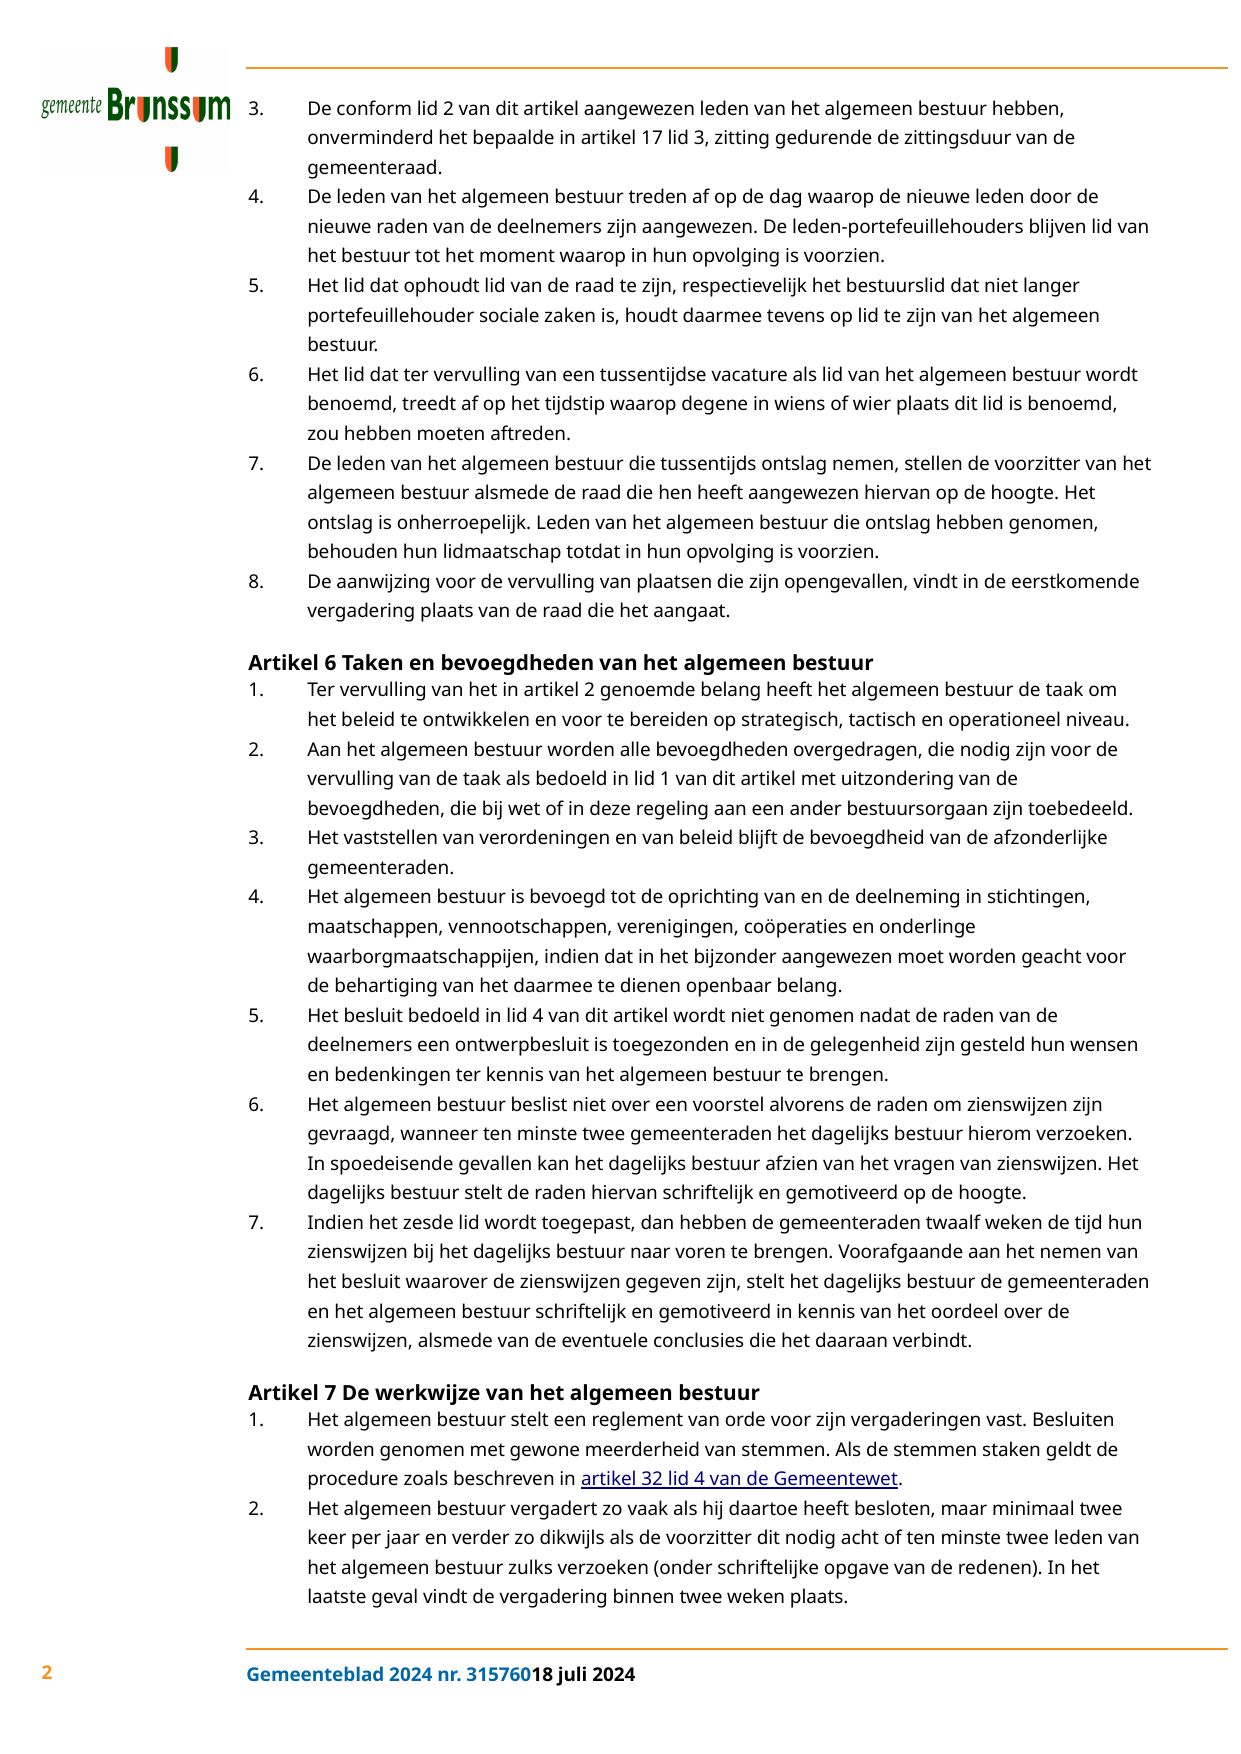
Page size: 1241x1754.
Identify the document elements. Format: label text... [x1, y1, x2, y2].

text Artikel 6 Taken en bevoegdheden van het algemeen bestuur [248, 648, 1152, 677]
list De leden van het algemeen bestuur die tussentijds ontslag nemen, stellen de voorzitter van het algemeen bestuur alsmede de raad die hen heeft aangewezen hiervan op de hoogte. Het ontslag is onherroepelijk. Leden van het algemeen bestuur die ontslag hebben genomen, behouden hun lidmaatschap totdat in hun opvolging is voorzien. [248, 450, 1152, 564]
text Artikel 7 De werkwijze van het algemeen bestuur [248, 1378, 1152, 1406]
list Indien het zesde lid wordt toegepast, dan hebben de gemeenteraden twaalf weken de tijd hun zienswijzen bij het dagelijks bestuur naar voren te brengen. Voorafgaande aan het nemen van het besluit waarover de zienswijzen gegeven zijn, stelt het dagelijks bestuur de gemeenteraden en het algemeen bestuur schriftelijk en gemotiveerd in kennis van het oordeel over de zienswijzen, alsmede van de eventuele conclusies die het daaraan verbindt. [248, 1209, 1152, 1353]
list Het lid dat ter vervulling van een tussentijdse vacature als lid van het algemeen bestuur wordt benoemd, treedt af op het tijdstip waarop degene in wiens of wier plaats dit lid is benoemd, zou hebben moeten aftreden. [248, 361, 1152, 446]
list De aanwijzing voor de vervulling van plaatsen die zijn opengevallen, vindt in de eerstkomende vergadering plaats van de raad die het aangaat. [248, 568, 1152, 623]
list De conform lid 2 van dit artikel aangewezen leden van het algemeen bestuur hebben, onverminderd het bepaalde in artikel 17 lid 3, zitting gedurende de zittingsduur van de gemeenteraad. [248, 95, 1152, 180]
list Het vaststellen van verordeningen en van beleid blijft de bevoegdheid van de afzonderlijke gemeenteraden. [248, 824, 1152, 880]
list Het besluit bedoeld in lid 4 van dit artikel wordt niet genomen nadat de raden van de deelnemers een ontwerpbesluit is toegezonden en in de gelegenheid zijn gesteld hun wensen en bedenkingen ter kennis van het algemeen bestuur te brengen. [248, 1002, 1152, 1087]
list Aan het algemeen bestuur worden alle bevoegdheden overgedragen, die nodig zijn voor de vervulling van de taak als bedoeld in lid 1 van dit artikel met uitzondering van de bevoegdheden, die bij wet of in deze regeling aan een ander bestuursorgaan zijn toebedeeld. [248, 736, 1152, 821]
picture [41, 47, 231, 172]
list Het algemeen bestuur stelt een reglement van orde voor zijn vergaderingen vast. Besluiten worden genomen met gewone meerderheid van stemmen. Als de stemmen staken geldt de procedure zoals beschreven in artikel 32 lid 4 van de Gemeentewet. [248, 1406, 1152, 1491]
list Het algemeen bestuur vergadert zo vaak als hij daartoe heeft besloten, maar minimaal twee keer per jaar en verder zo dikwijls als de voorzitter dit nodig acht of ten minste twee leden van het algemeen bestuur zulks verzoeken (onder schriftelijke opgave van de redenen). In het laatste geval vindt de vergadering binnen twee weken plaats. [248, 1495, 1152, 1609]
list De leden van het algemeen bestuur treden af op de dag waarop de nieuwe leden door de nieuwe raden van de deelnemers zijn aangewezen. De leden-portefeuillehouders blijven lid van het bestuur tot het moment waarop in hun opvolging is voorzien. [248, 183, 1152, 268]
list Het algemeen bestuur beslist niet over een voorstel alvorens de raden om zienswijzen zijn gevraagd, wanneer ten minste twee gemeenteraden het dagelijks bestuur hierom verzoeken. In spoedeisende gevallen kan het dagelijks bestuur afzien van het vragen van zienswijzen. Het dagelijks bestuur stelt de raden hiervan schriftelijk en gemotiveerd op de hoogte. [248, 1091, 1152, 1205]
list Het lid dat ophoudt lid van de raad te zijn, respectievelijk het bestuurslid dat niet langer portefeuillehouder sociale zaken is, houdt daarmee tevens op lid te zijn van het algemeen bestuur. [248, 272, 1152, 357]
list Het algemeen bestuur is bevoegd tot de oprichting van en de deelneming in stichtingen, maatschappen, vennootschappen, verenigingen, coöperaties en onderlinge waarborgmaatschappijen, indien dat in het bijzonder aangewezen moet worden geacht voor de behartiging van het daarmee te dienen openbaar belang. [248, 884, 1152, 998]
list Ter vervulling van het in artikel 2 genoemde belang heeft het algemeen bestuur de taak om het beleid te ontwikkelen en voor te bereiden op strategisch, tactisch en operationeel niveau. [248, 677, 1152, 732]
